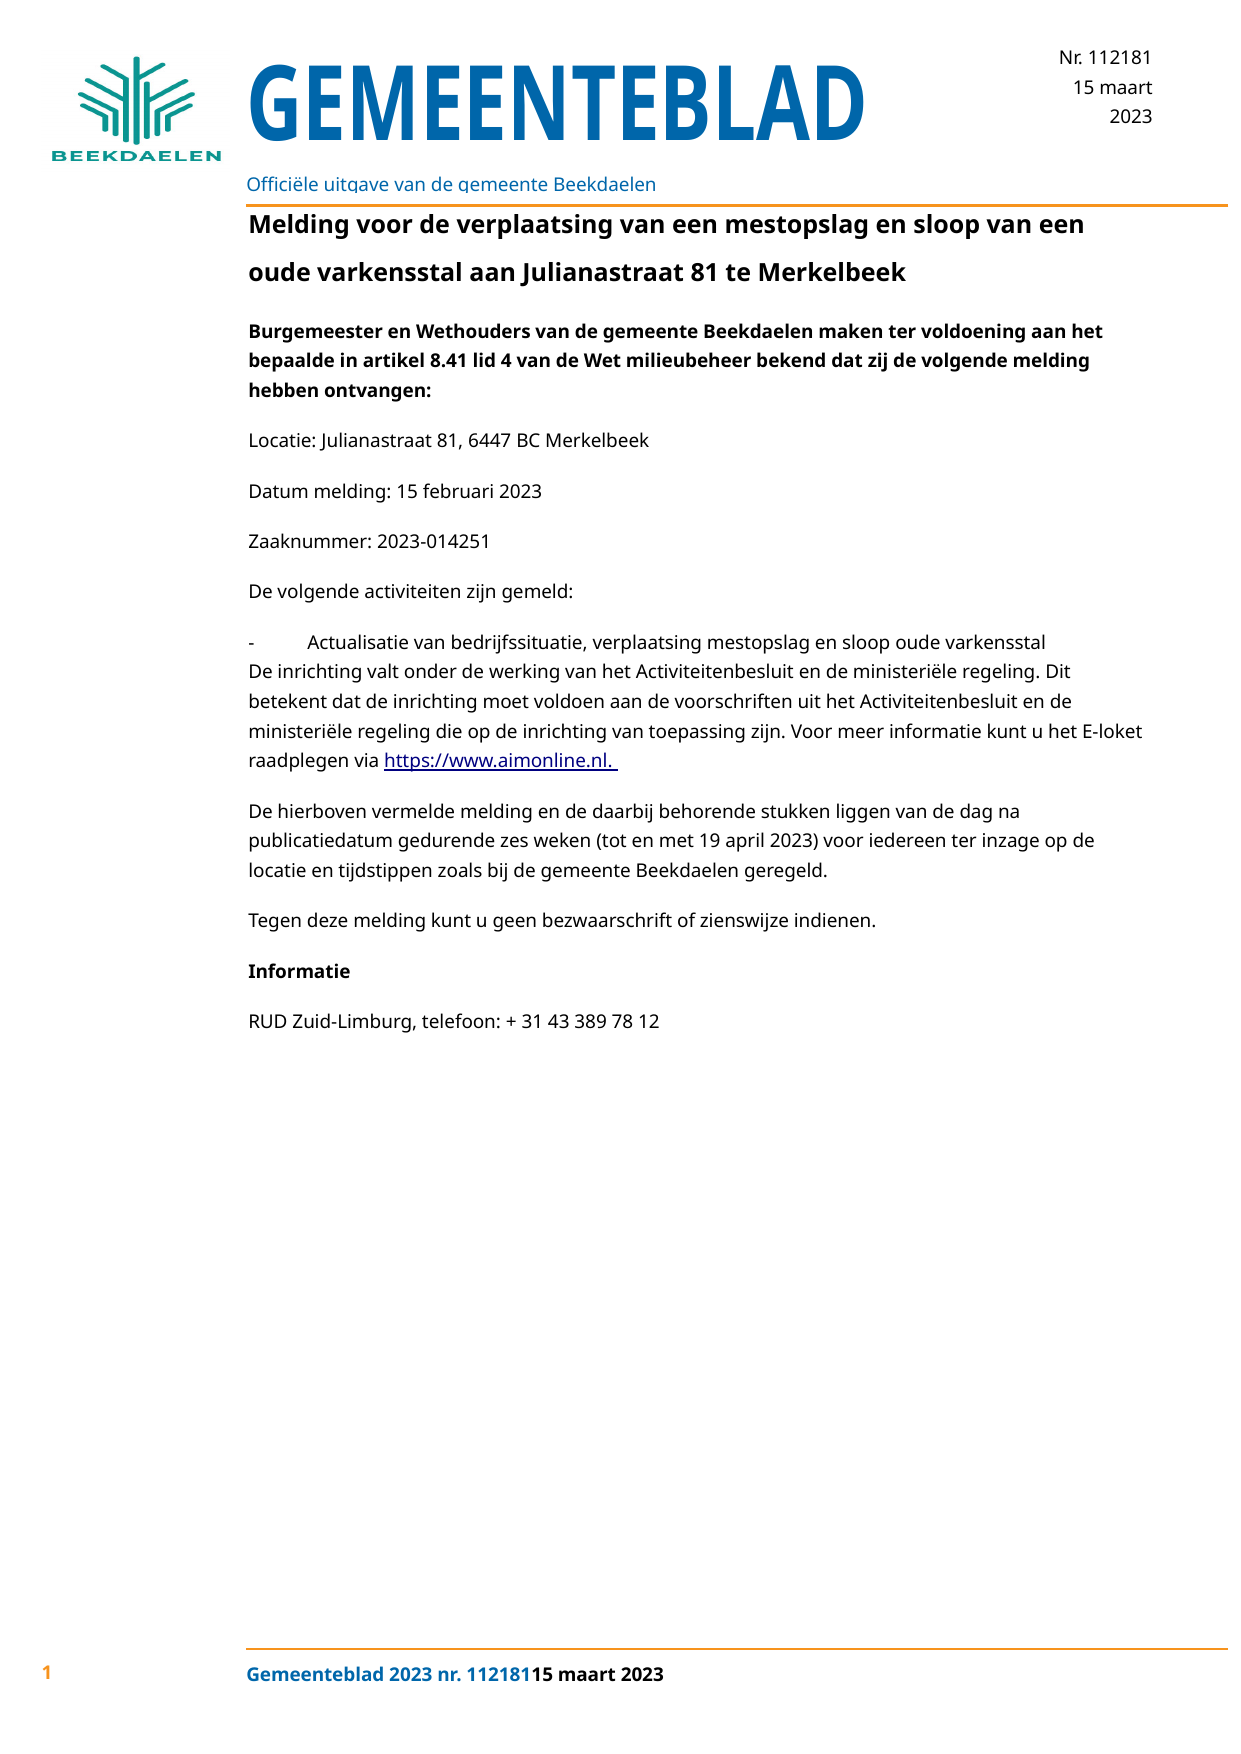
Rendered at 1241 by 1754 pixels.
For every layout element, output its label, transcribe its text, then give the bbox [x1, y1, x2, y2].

text Datum melding: 15 februari 2023 [248, 478, 1152, 504]
text Informatie [248, 958, 1152, 984]
picture [41, 47, 231, 172]
text De hierboven vermelde melding en de daarbij behorende stukken liggen van de dag na publicatiedatum gedurende zes weken (tot en met 19 april 2023) voor iedereen ter inzage op de locatie en tijdstippen zoals bij de gemeente Beekdaelen geregeld. [248, 798, 1152, 883]
list Actualisatie van bedrijfssituatie, verplaatsing mestopslag en sloop oude varkensstal [248, 629, 1152, 655]
text Locatie: Julianastraat 81, 6447 BC Merkelbeek [248, 427, 1152, 453]
text Tegen deze melding kunt u geen bezwaarschrift of zienswijze indienen. [248, 907, 1152, 933]
text RUD Zuid-Limburg, telefoon: + 31 43 389 78 12 [248, 1008, 1152, 1034]
text Melding voor de verplaatsing van een mestopslag en sloop van een oude varkensstal aan Julianastraat 81 te Merkelbeek [248, 207, 1152, 288]
text De inrichting valt onder de werking van het Activiteitenbesluit en de ministeriële regeling. Dit betekent dat de inrichting moet voldoen aan de voorschriften uit het Activiteitenbesluit en de ministeriële regeling die op de inrichting van toepassing zijn. Voor meer informatie kunt u het E-loket raadplegen via https://www.aimonline.nl. [248, 659, 1152, 773]
text De volgende activiteiten zijn gemeld: [248, 579, 1152, 604]
text Burgemeester en Wethouders van de gemeente Beekdaelen maken ter voldoening aan het bepaalde in artikel 8.41 lid 4 van de Wet milieubeheer bekend dat zij de volgende melding hebben ontvangen: [248, 318, 1152, 403]
text Zaaknummer: 2023-014251 [248, 528, 1152, 554]
